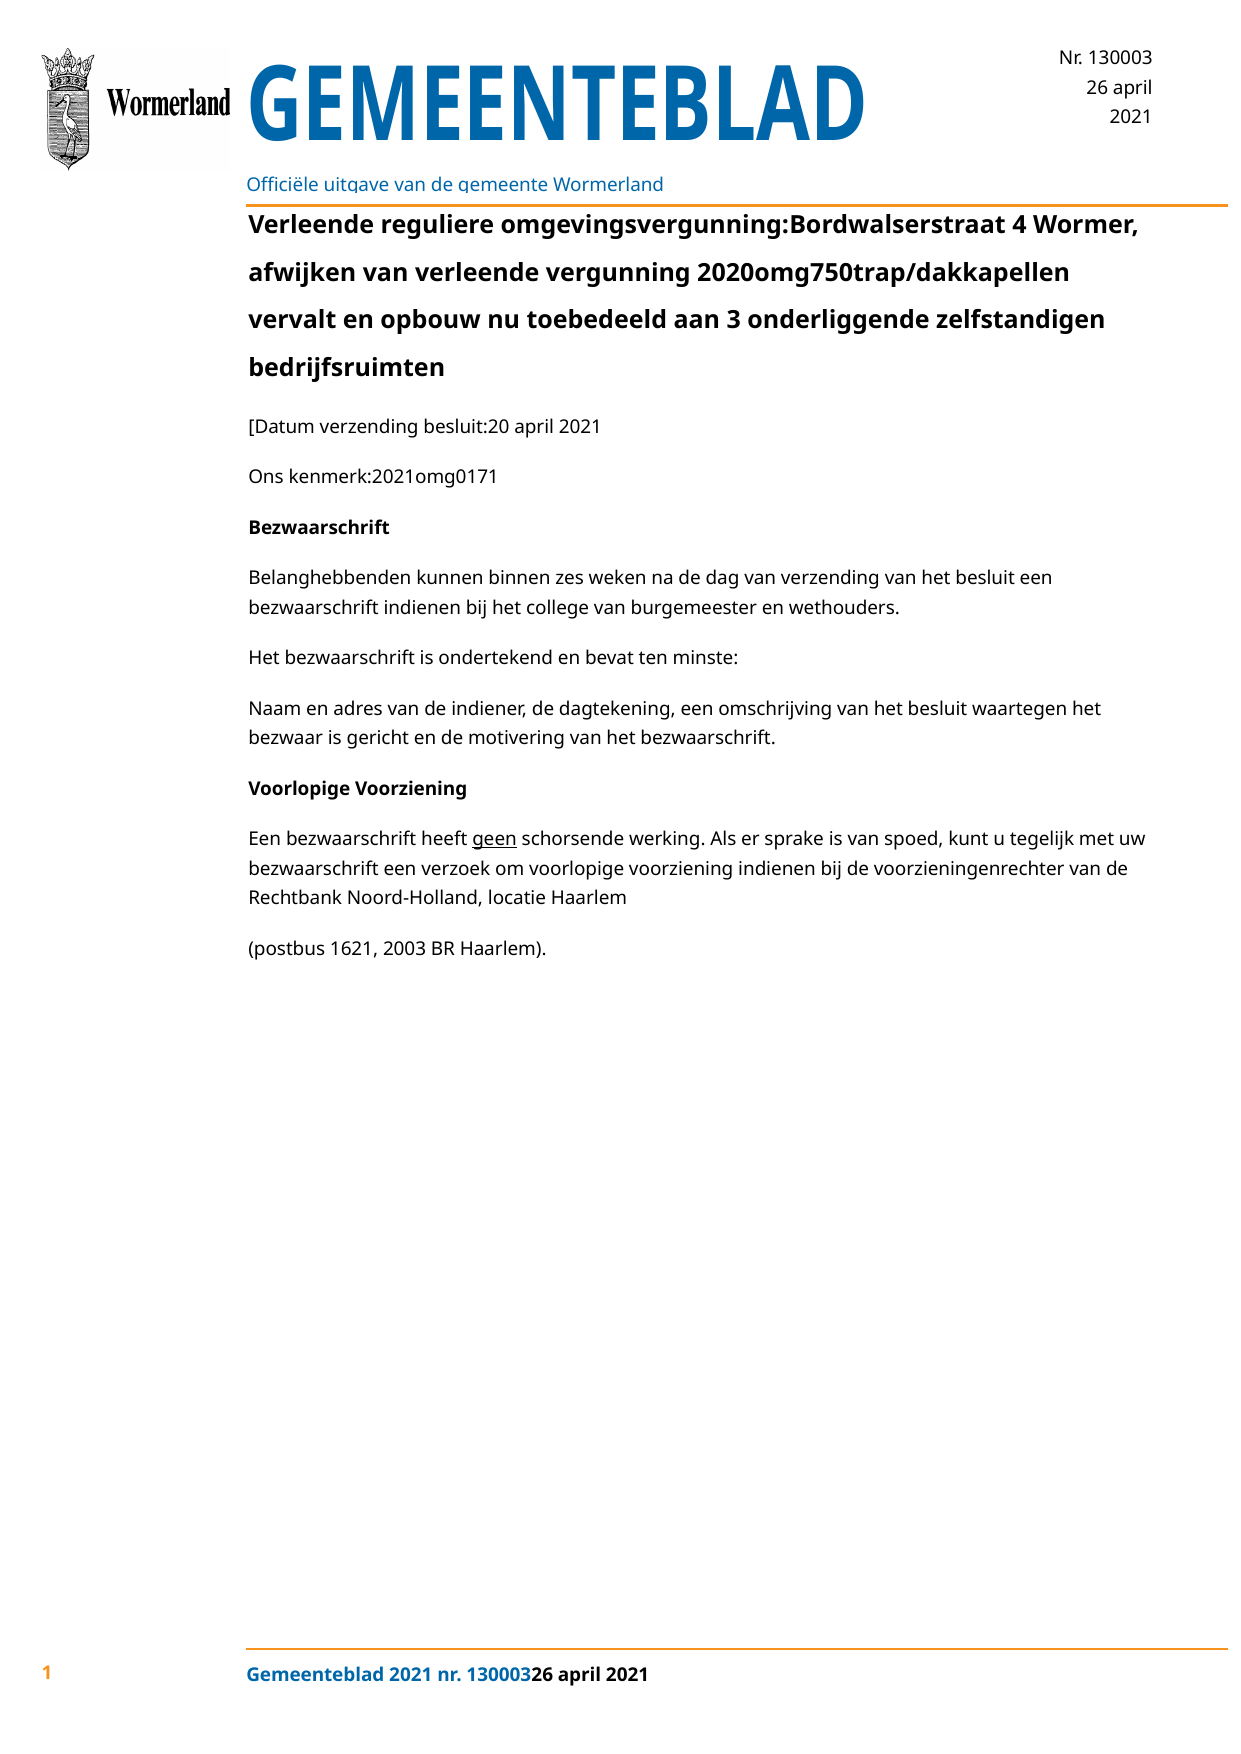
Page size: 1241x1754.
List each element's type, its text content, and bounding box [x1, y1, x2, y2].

text Bezwaarschrift [248, 514, 1152, 540]
text Ons kenmerk:2021omg0171 [248, 463, 1152, 489]
text Een bezwaarschrift heeft geen schorsende werking. Als er sprake is van spoed, kunt u tegelijk met uw bezwaarschrift een verzoek om voorlopige voorziening indienen bij de voorzieningenrechter van de Rechtbank Noord-Holland, locatie Haarlem [248, 825, 1152, 910]
text Belanghebbenden kunnen binnen zes weken na de dag van verzending van het besluit een bezwaarschrift indienen bij het college van burgemeester en wethouders. [248, 564, 1152, 620]
text Het bezwaarschrift is ondertekend en bevat ten minste: [248, 644, 1152, 670]
text Verleende reguliere omgevingsvergunning:Bordwalserstraat 4 Wormer, afwijken van verleende vergunning 2020omg750trap/dakkapellen vervalt en opbouw nu toebedeeld aan 3 onderliggende zelfstandigen bedrijfsruimten [248, 207, 1152, 384]
text Naam en adres van de indiener, de dagtekening, een omschrijving van het besluit waartegen het bezwaar is gericht en de motivering van het bezwaarschrift. [248, 695, 1152, 750]
text [Datum verzending besluit:20 april 2021 [248, 413, 1152, 439]
text (postbus 1621, 2003 BR Haarlem). [248, 935, 1152, 961]
text Voorlopige Voorziening [248, 775, 1152, 801]
picture [41, 47, 231, 172]
